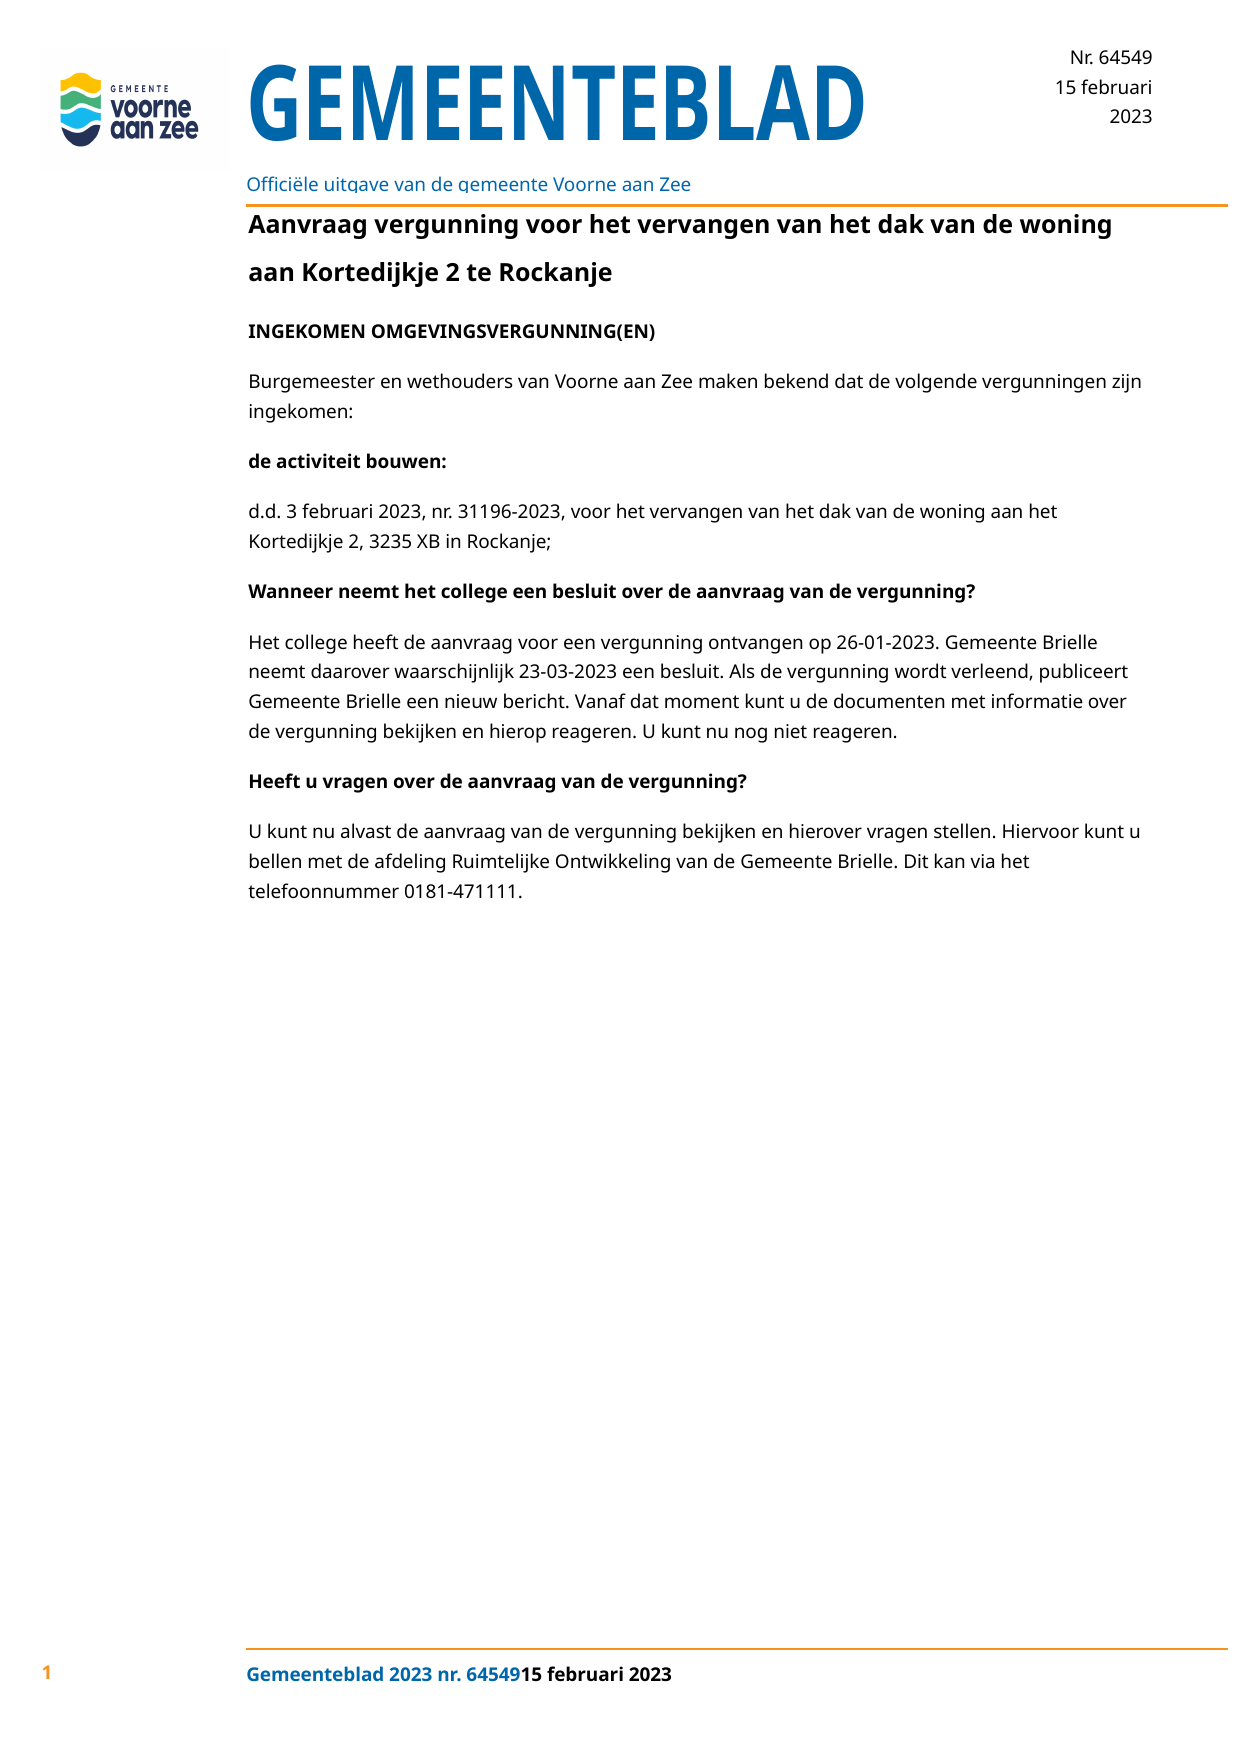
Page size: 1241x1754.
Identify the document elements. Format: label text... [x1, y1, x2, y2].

text Aanvraag vergunning voor het vervangen van het dak van de woning aan Kortedijkje 2 te Rockanje [248, 207, 1152, 288]
text Het college heeft de aanvraag voor een vergunning ontvangen op 26-01-2023. Gemeente Brielle neemt daarover waarschijnlijk 23-03-2023 een besluit. Als de vergunning wordt verleend, publiceert Gemeente Brielle een nieuw bericht. Vanaf dat moment kunt u de documenten met informatie over de vergunning bekijken en hierop reageren. U kunt nu nog niet reageren. [248, 629, 1152, 744]
text Heeft u vragen over de aanvraag van de vergunning? [248, 768, 1152, 794]
text Wanneer neemt het college een besluit over de aanvraag van de vergunning? [248, 579, 1152, 604]
picture [41, 47, 231, 172]
text de activiteit bouwen: [248, 448, 1152, 474]
text d.d. 3 februari 2023, nr. 31196-2023, voor het vervangen van het dak van de woning aan het Kortedijkje 2, 3235 XB in Rockanje; [248, 499, 1152, 554]
text U kunt nu alvast de aanvraag van de vergunning bekijken en hierover vragen stellen. Hiervoor kunt u bellen met de afdeling Ruimtelijke Ontwikkeling van de Gemeente Brielle. Dit kan via het telefoonnummer 0181-471111. [248, 819, 1152, 904]
text Burgemeester en wethouders van Voorne aan Zee maken bekend dat de volgende vergunningen zijn ingekomen: [248, 368, 1152, 424]
text INGEKOMEN OMGEVINGSVERGUNNING(EN) [248, 318, 1152, 344]
